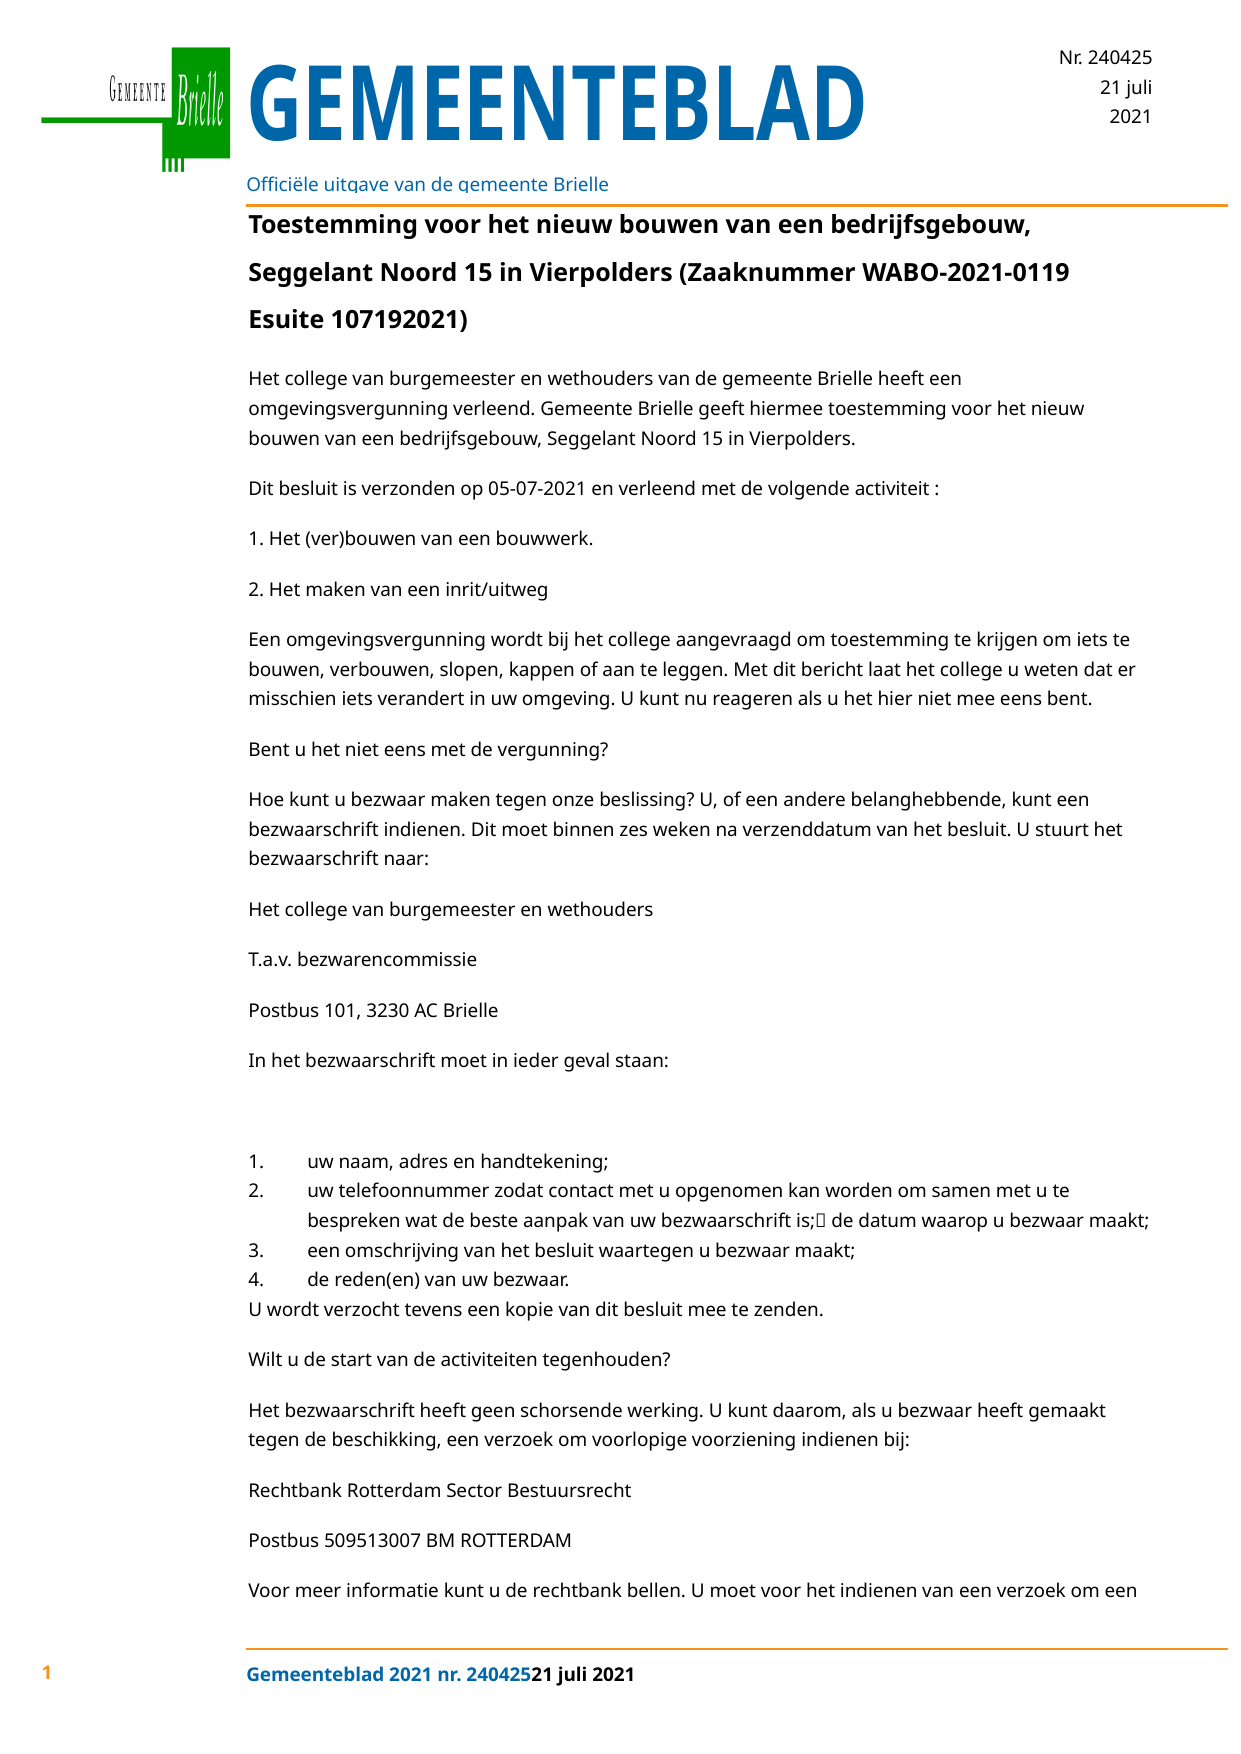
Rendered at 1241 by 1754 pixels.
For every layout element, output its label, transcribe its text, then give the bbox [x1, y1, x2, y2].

text Het college van burgemeester en wethouders [248, 896, 1152, 922]
text Rechtbank Rotterdam Sector Bestuursrecht [248, 1477, 1152, 1502]
text Een omgevingsvergunning wordt bij het college aangevraagd om toestemming te krijgen om iets te bouwen, verbouwen, slopen, kappen of aan te leggen. Met dit bericht laat het college u weten dat er misschien iets verandert in uw omgeving. U kunt nu reageren als u het hier niet mee eens bent. [248, 626, 1152, 711]
text In het bezwaarschrift moet in ieder geval staan: [248, 1047, 1152, 1073]
text Voor meer informatie kunt u de rechtbank bellen. U moet voor het indienen van een verzoek om een [248, 1578, 1152, 1603]
text Toestemming voor het nieuw bouwen van een bedrijfsgebouw, Seggelant Noord 15 in Vierpolders (Zaaknummer WABO-2021-0119 Esuite 107192021) [248, 207, 1152, 336]
list de reden(en) van uw bezwaar. [248, 1266, 1152, 1292]
text U wordt verzocht tevens een kopie van dit besluit mee te zenden. [248, 1296, 1152, 1322]
text Het bezwaarschrift heeft geen schorsende werking. U kunt daarom, als u bezwaar heeft gemaakt tegen de beschikking, een verzoek om voorlopige voorziening indienen bij: [248, 1397, 1152, 1452]
text 2. Het maken van een inrit/uitweg [248, 576, 1152, 602]
text Postbus 101, 3230 AC Brielle [248, 997, 1152, 1022]
text T.a.v. bezwarencommissie [248, 946, 1152, 972]
text Postbus 509513007 BM ROTTERDAM [248, 1527, 1152, 1553]
picture [41, 47, 231, 172]
list een omschrijving van het besluit waartegen u bezwaar maakt; [248, 1237, 1152, 1262]
text Bent u het niet eens met de vergunning? [248, 736, 1152, 762]
text Wilt u de start van de activiteiten tegenhouden? [248, 1346, 1152, 1372]
text Het college van burgemeester en wethouders van de gemeente Brielle heeft een omgevingsvergunning verleend. Gemeente Brielle geeft hiermee toestemming voor het nieuw bouwen van een bedrijfsgebouw, Seggelant Noord 15 in Vierpolders. [248, 366, 1152, 450]
text 1. Het (ver)bouwen van een bouwwerk. [248, 526, 1152, 551]
text Dit besluit is verzonden op 05-07-2021 en verleend met de volgende activiteit : [248, 475, 1152, 501]
text Hoe kunt u bezwaar maken tegen onze beslissing? U, of een andere belanghebbende, kunt een bezwaarschrift indienen. Dit moet binnen zes weken na verzenddatum van het besluit. U stuurt het bezwaarschrift naar: [248, 786, 1152, 871]
list uw telefoonnummer zodat contact met u opgenomen kan worden om samen met u te bespreken wat de beste aanpak van uw bezwaarschrift is; de datum waarop u bezwaar maakt; [248, 1178, 1152, 1233]
list uw naam, adres en handtekening; [248, 1148, 1152, 1174]
